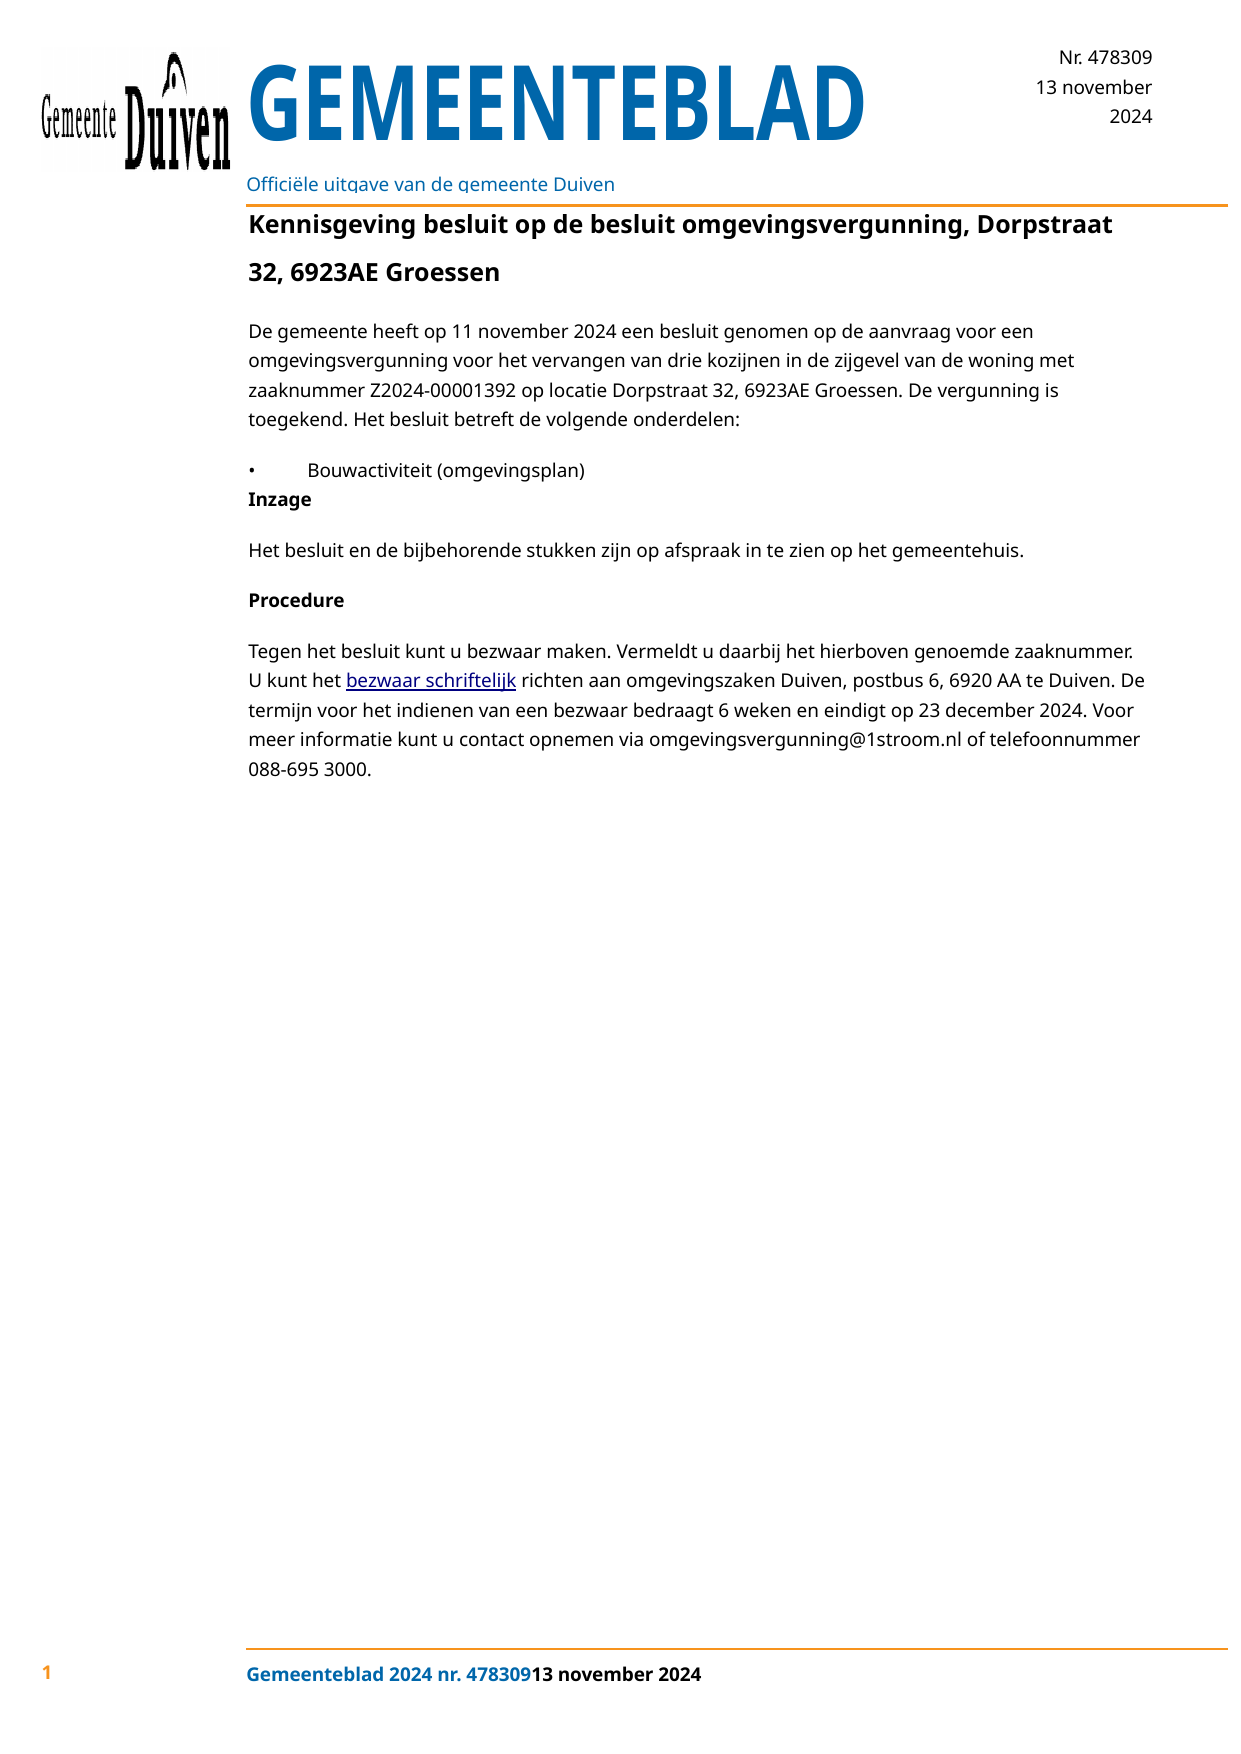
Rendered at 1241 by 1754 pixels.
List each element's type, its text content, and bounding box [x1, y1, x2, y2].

text Kennisgeving besluit op de besluit omgevingsvergunning, Dorpstraat 32, 6923AE Groessen [248, 207, 1152, 288]
list Bouwactiviteit (omgevingsplan) [248, 457, 1152, 483]
text Inzage [248, 487, 1152, 512]
text De gemeente heeft op 11 november 2024 een besluit genomen op de aanvraag voor een omgevingsvergunning voor het vervangen van drie kozijnen in de zijgevel van de woning met zaaknummer Z2024-00001392 op locatie Dorpstraat 32, 6923AE Groessen. De vergunning is toegekend. Het besluit betreft de volgende onderdelen: [248, 318, 1152, 432]
text Procedure [248, 587, 1152, 613]
picture [41, 47, 231, 172]
text Tegen het besluit kunt u bezwaar maken. Vermeldt u daarbij het hierboven genoemde zaaknummer. U kunt het bezwaar schriftelijk richten aan omgevingszaken Duiven, postbus 6, 6920 AA te Duiven. De termijn voor het indienen van een bezwaar bedraagt 6 weken en eindigt op 23 december 2024. Voor meer informatie kunt u contact opnemen via omgevingsvergunning@1stroom.nl of telefoonnummer 088-695 3000. [248, 638, 1152, 782]
text Het besluit en de bijbehorende stukken zijn op afspraak in te zien op het gemeentehuis. [248, 537, 1152, 563]
